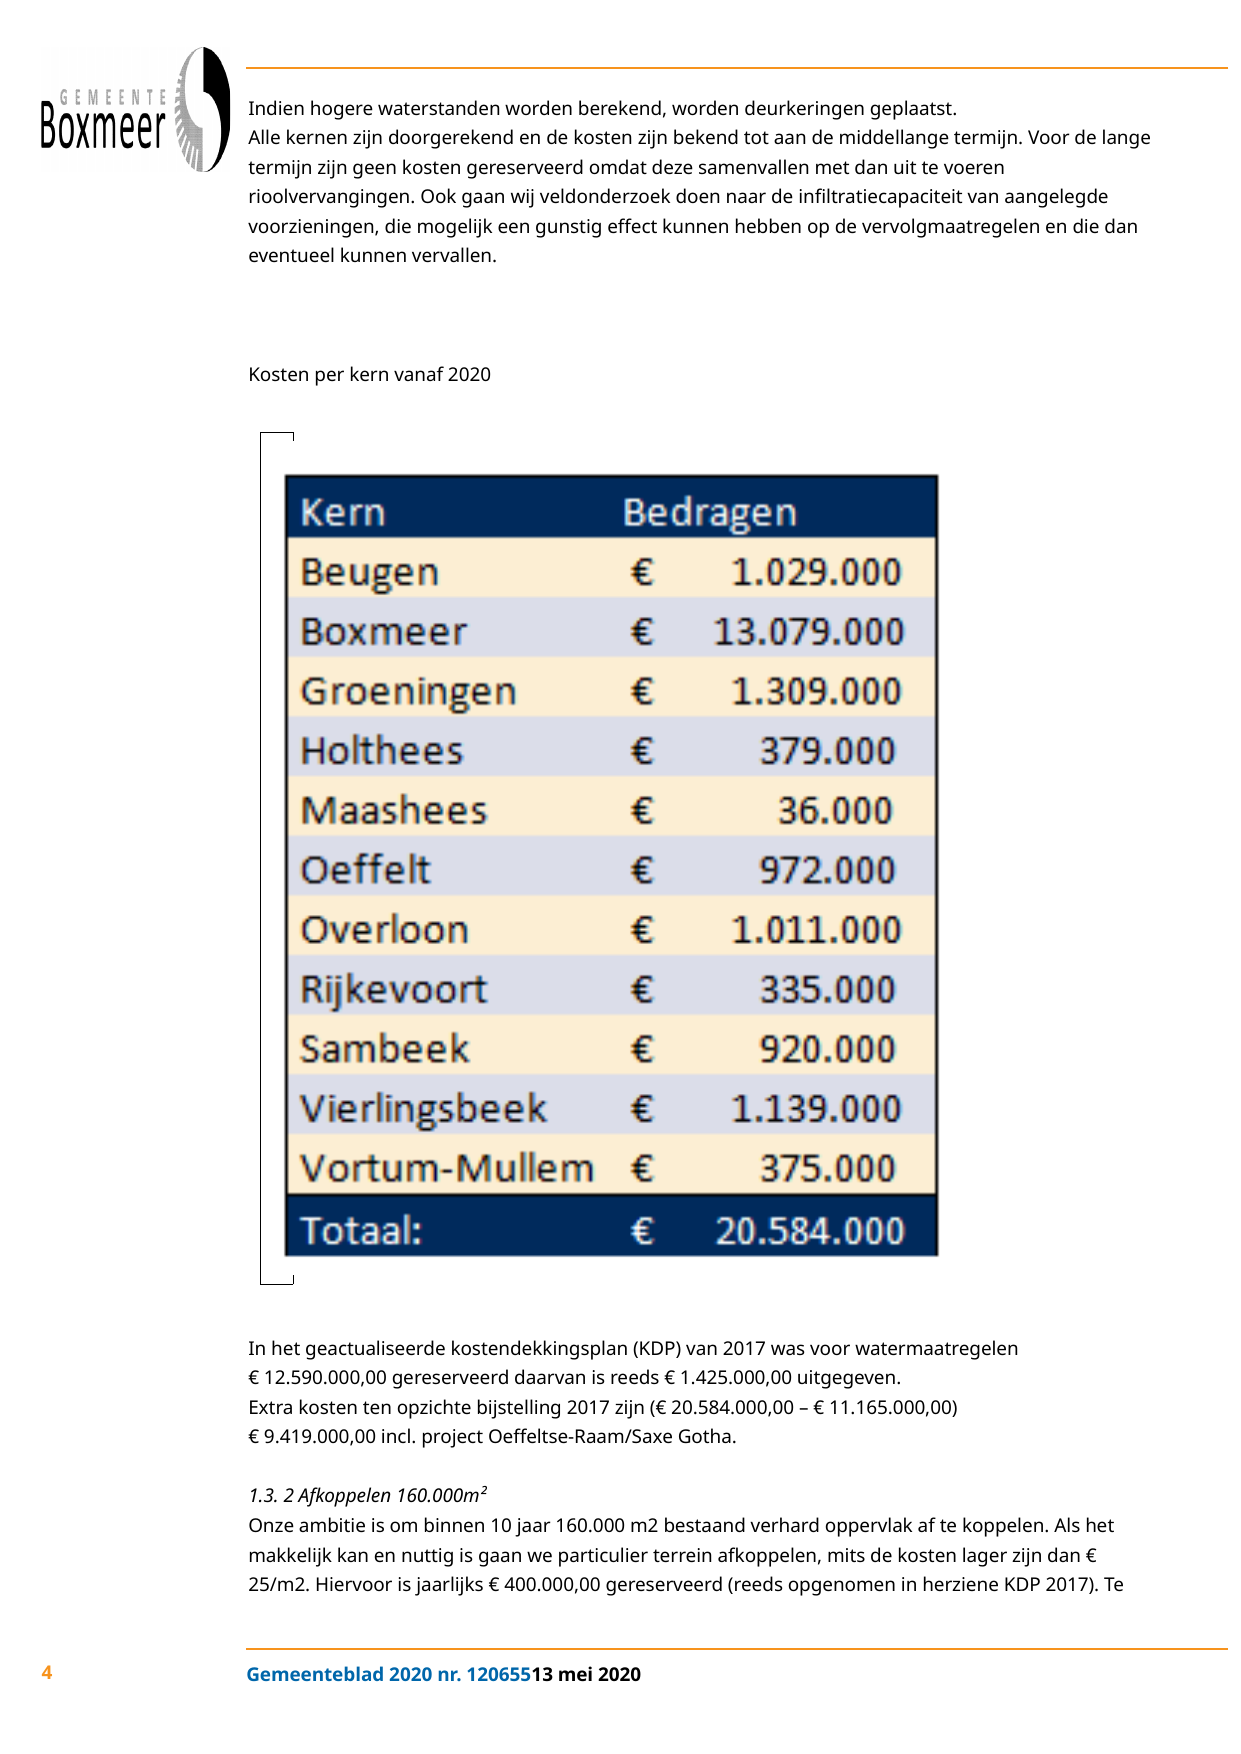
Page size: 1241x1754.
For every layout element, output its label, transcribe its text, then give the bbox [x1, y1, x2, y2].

table_cell Indien hogere waterstanden worden berekend, worden deurkeringen geplaatst. Alle kernen zijn doorgerekend en de kosten zijn bekend tot aan de middellange termijn. Voor de lange termijn zijn geen kosten gereserveerd omdat deze samenvallen met dan uit te voeren rioolvervangingen. Ook gaan wij veldonderzoek doen naar de infiltratiecapaciteit van aangelegde voorzieningen, die mogelijk een gunstig effect kunnen hebben op de vervolgmaatregelen en die dan eventueel kunnen vervallen. Kosten per kern vanaf 2020 In het geactualiseerde kostendekkingsplan (KDP) van 2017 was voor watermaatregelen € 12.590.000,00 gereserveerd daarvan is reeds € 1.425.000,00 uitgegeven. Extra kosten ten opzichte bijstelling 2017 zijn (€ 20.584.000,00 – € 11.165.000,00) € 9.419.000,00 incl. project Oeffeltse-Raam/Saxe Gotha. 1.3. 2 Afkoppelen 160.000m² Onze ambitie is om binnen 10 jaar 160.000 m2 bestaand verhard oppervlak af te koppelen. Als het makkelijk kan en nuttig is gaan we particulier terrein afkoppelen, mits de kosten lager zijn dan € 25/m2. Hiervoor is jaarlijks € 400.000,00 gereserveerd (reeds opgenomen in herziene KDP 2017). Te [248, 95, 1152, 1597]
picture [41, 47, 231, 172]
picture [268, 441, 978, 1275]
